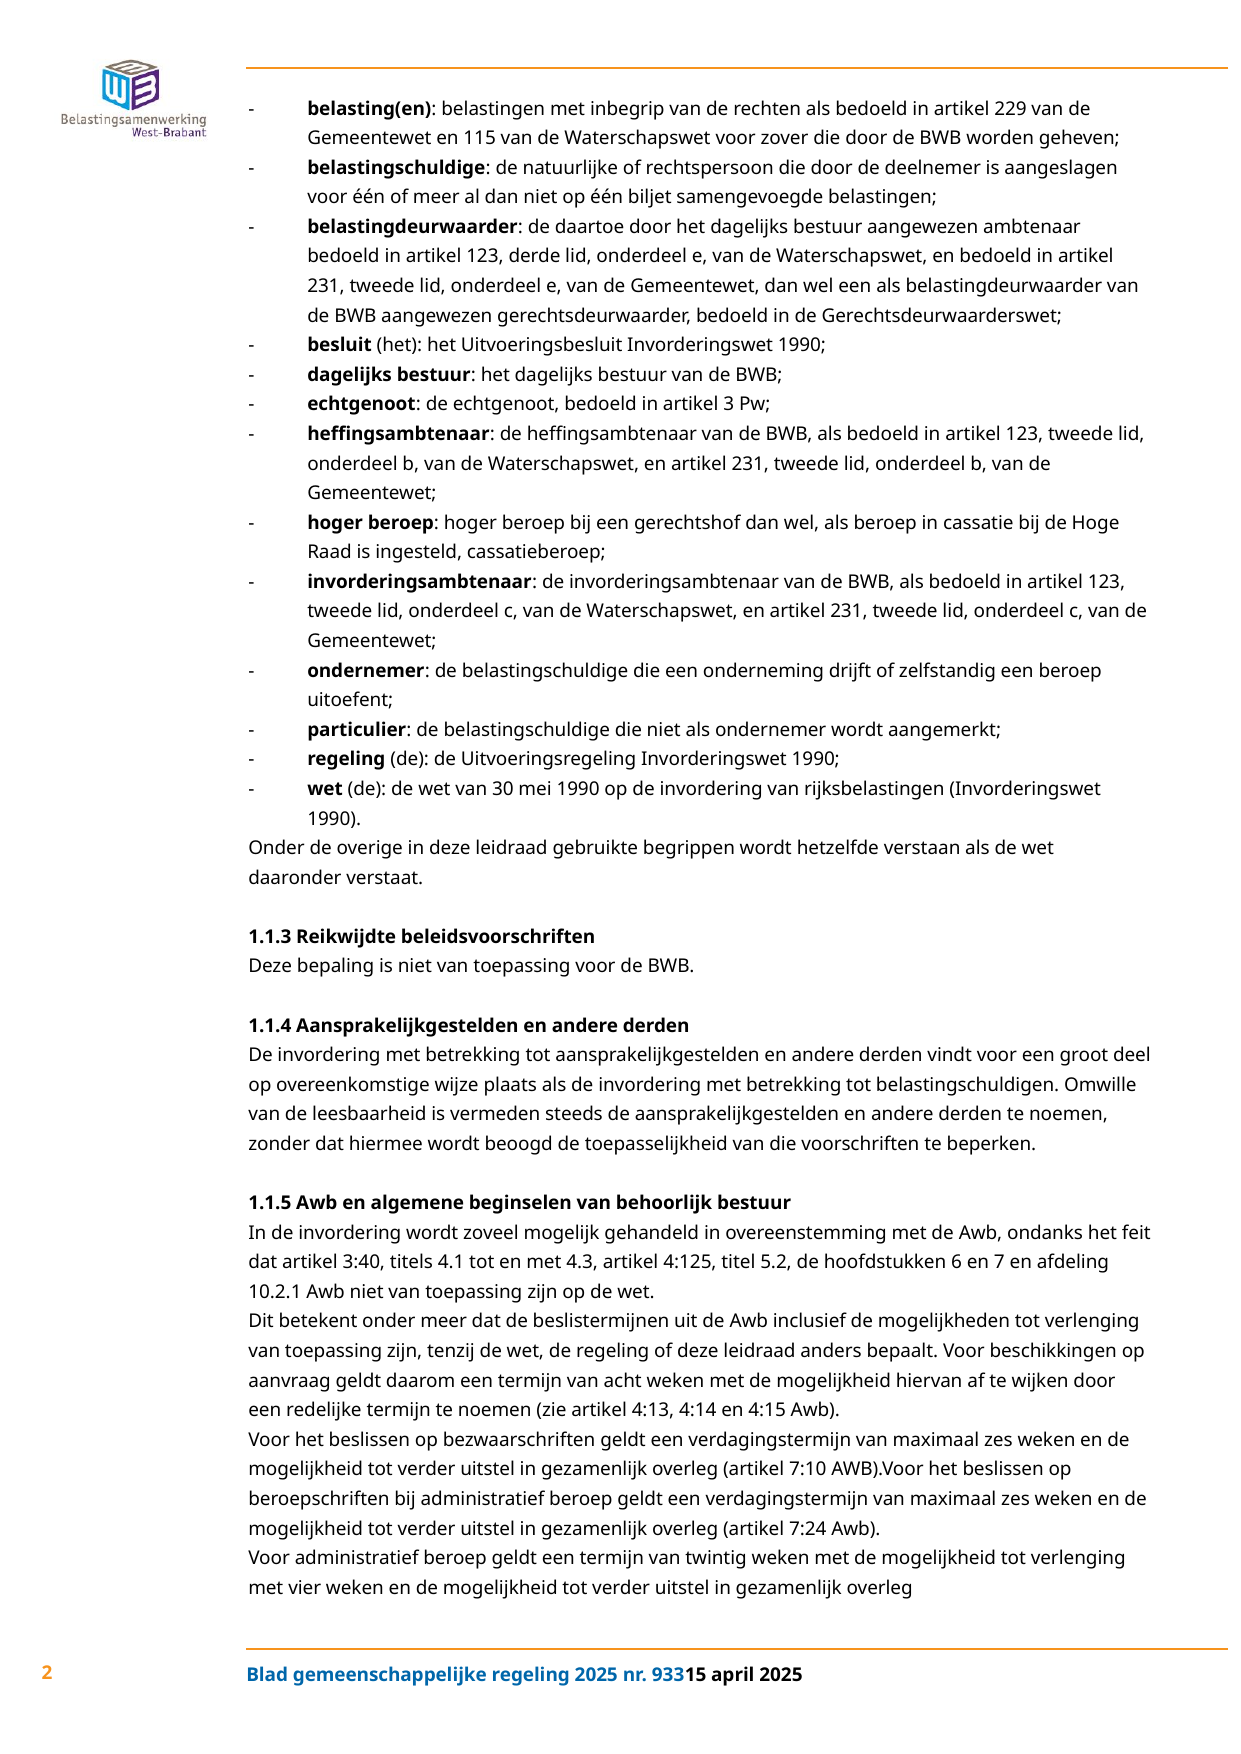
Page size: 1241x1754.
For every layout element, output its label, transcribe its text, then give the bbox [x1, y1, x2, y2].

list invorderingsambtenaar: de invorderingsambtenaar van de BWB, als bedoeld in artikel 123, tweede lid, onderdeel c, van de Waterschapswet, en artikel 231, tweede lid, onderdeel c, van de Gemeentewet; [248, 568, 1152, 653]
text De invordering met betrekking tot aansprakelijkgestelden en andere derden vindt voor een groot deel op overeenkomstige wijze plaats als de invordering met betrekking tot belastingschuldigen. Omwille van de leesbaarheid is vermeden steeds de aansprakelijkgestelden en andere derden te noemen, zonder dat hiermee wordt beoogd de toepasselijkheid van die voorschriften te beperken. [248, 1041, 1152, 1156]
text 1.1.3 Reikwijdte beleidsvoorschriften [248, 923, 1152, 949]
list ondernemer: de belastingschuldige die een onderneming drijft of zelfstandig een beroep uitoefent; [248, 657, 1152, 712]
text 1.1.5 Awb en algemene beginselen van behoorlijk bestuur [248, 1189, 1152, 1215]
list particulier: de belastingschuldige die niet als ondernemer wordt aangemerkt; [248, 716, 1152, 742]
text Voor het beslissen op bezwaarschriften geldt een verdagingstermijn van maximaal zes weken en de mogelijkheid tot verder uitstel in gezamenlijk overleg (artikel 7:10 AWB).Voor het beslissen op beroepschriften bij administratief beroep geldt een verdagingstermijn van maximaal zes weken en de mogelijkheid tot verder uitstel in gezamenlijk overleg (artikel 7:24 Awb). [248, 1426, 1152, 1541]
list hoger beroep: hoger beroep bij een gerechtshof dan wel, als beroep in cassatie bij de Hoge Raad is ingesteld, cassatieberoep; [248, 509, 1152, 564]
list belastingschuldige: de natuurlijke of rechtspersoon die door de deelnemer is aangeslagen voor één of meer al dan niet op één biljet samengevoegde belastingen; [248, 154, 1152, 209]
picture [41, 47, 231, 172]
list belasting(en): belastingen met inbegrip van de rechten als bedoeld in artikel 229 van de Gemeentewet en 115 van de Waterschapswet voor zover die door de BWB worden geheven; [248, 95, 1152, 150]
list echtgenoot: de echtgenoot, bedoeld in artikel 3 Pw; [248, 391, 1152, 416]
text Onder de overige in deze leidraad gebruikte begrippen wordt hetzelfde verstaan als de wet daaronder verstaat. [248, 834, 1152, 890]
text In de invordering wordt zoveel mogelijk gehandeld in overeenstemming met de Awb, ondanks het feit dat artikel 3:40, titels 4.1 tot en met 4.3, artikel 4:125, titel 5.2, de hoofdstukken 6 en 7 en afdeling 10.2.1 Awb niet van toepassing zijn op de wet. [248, 1219, 1152, 1304]
list regeling (de): de Uitvoeringsregeling Invorderingswet 1990; [248, 746, 1152, 771]
text Dit betekent onder meer dat de beslistermijnen uit de Awb inclusief de mogelijkheden tot verlenging van toepassing zijn, tenzij de wet, de regeling of deze leidraad anders bepaalt. Voor beschikkingen op aanvraag geldt daarom een termijn van acht weken met de mogelijkheid hiervan af te wijken door een redelijke termijn te noemen (zie artikel 4:13, 4:14 en 4:15 Awb). [248, 1308, 1152, 1422]
list wet (de): de wet van 30 mei 1990 op de invordering van rijksbelastingen (Invorderingswet 1990). [248, 775, 1152, 831]
text 1.1.4 Aansprakelijkgestelden en andere derden [248, 1012, 1152, 1038]
text Voor administratief beroep geldt een termijn van twintig weken met de mogelijkheid tot verlenging met vier weken en de mogelijkheid tot verder uitstel in gezamenlijk overleg [248, 1544, 1152, 1600]
list belastingdeurwaarder: de daartoe door het dagelijks bestuur aangewezen ambtenaar bedoeld in artikel 123, derde lid, onderdeel e, van de Waterschapswet, en bedoeld in artikel 231, tweede lid, onderdeel e, van de Gemeentewet, dan wel een als belastingdeurwaarder van de BWB aangewezen gerechtsdeurwaarder, bedoeld in de Gerechtsdeurwaarderswet; [248, 213, 1152, 328]
list dagelijks bestuur: het dagelijks bestuur van de BWB; [248, 361, 1152, 387]
list besluit (het): het Uitvoeringsbesluit Invorderingswet 1990; [248, 331, 1152, 357]
text Deze bepaling is niet van toepassing voor de BWB. [248, 953, 1152, 978]
list heffingsambtenaar: de heffingsambtenaar van de BWB, als bedoeld in artikel 123, tweede lid, onderdeel b, van de Waterschapswet, en artikel 231, tweede lid, onderdeel b, van de Gemeentewet; [248, 420, 1152, 505]
